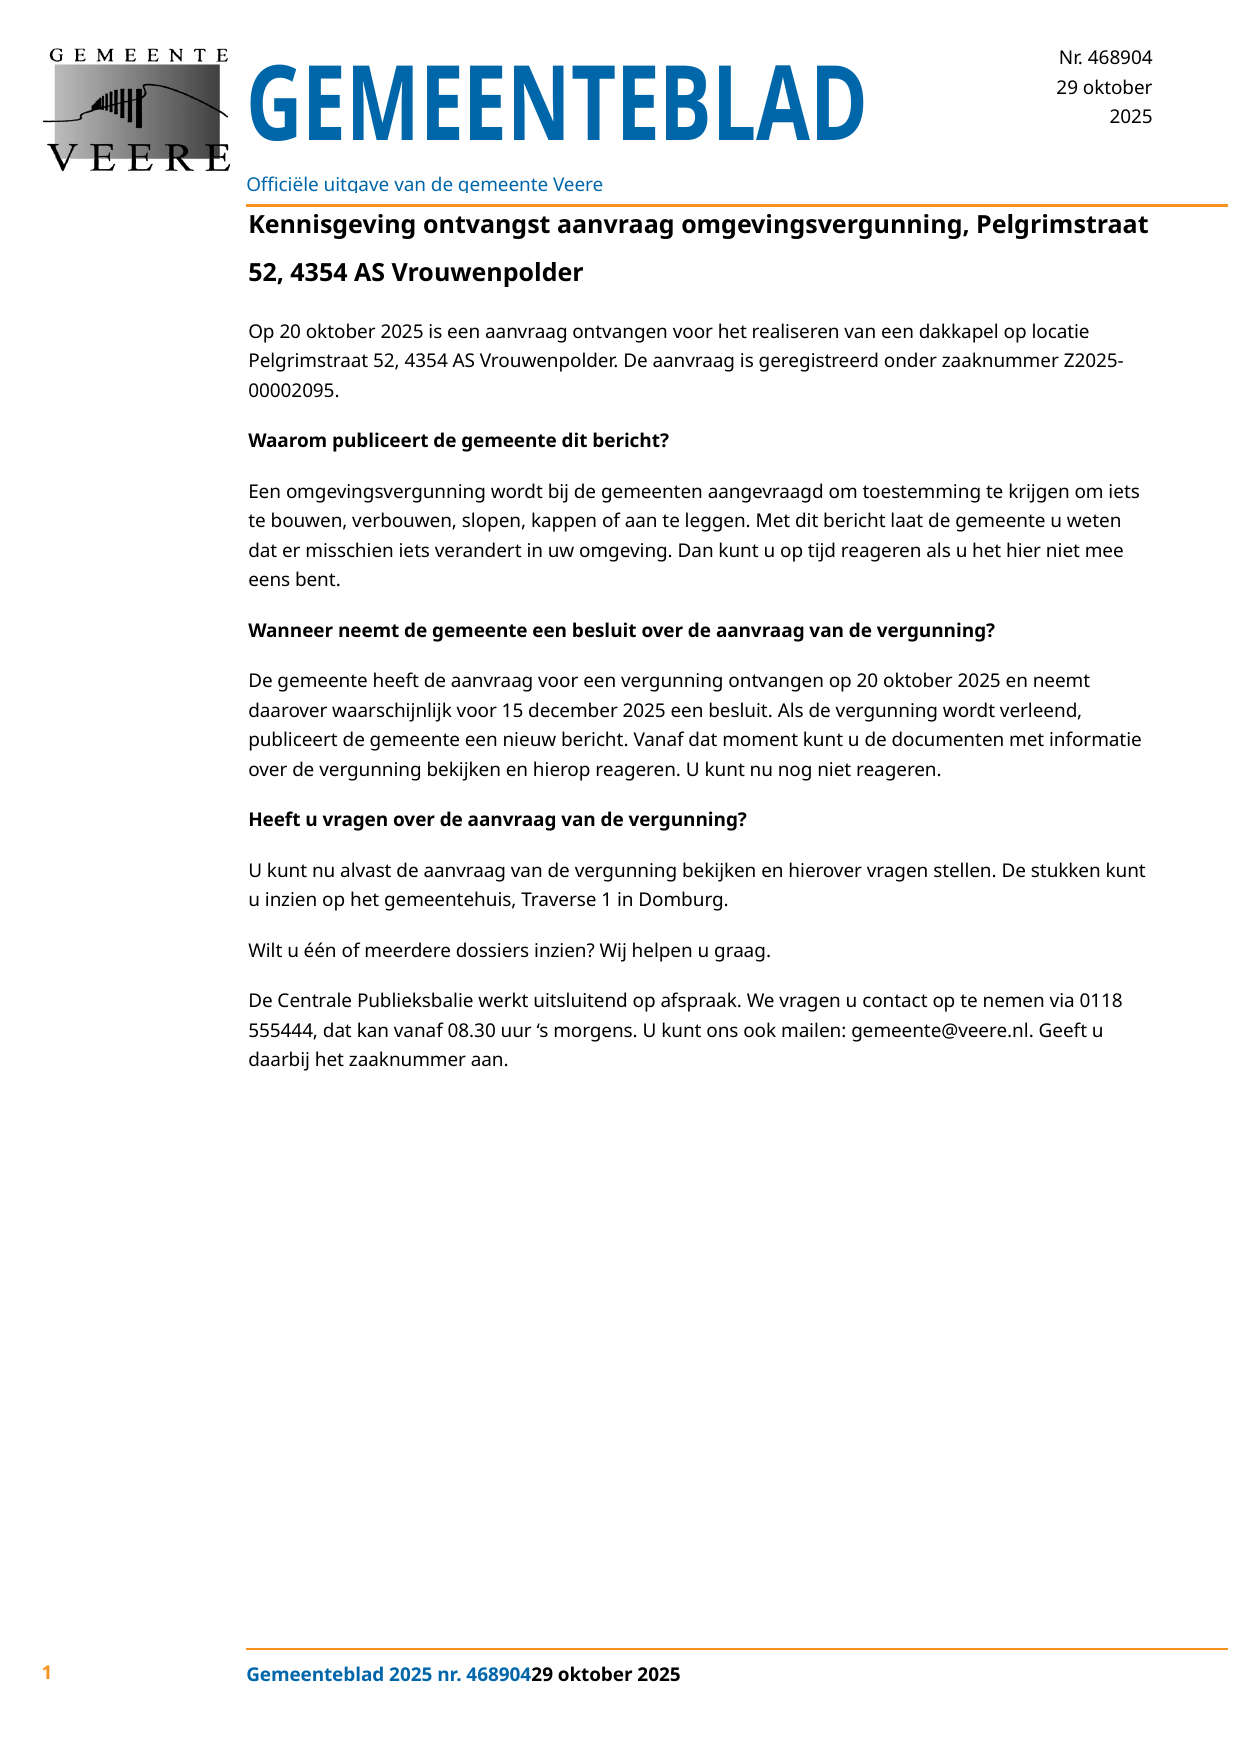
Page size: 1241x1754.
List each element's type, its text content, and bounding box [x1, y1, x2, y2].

text De Centrale Publieksbalie werkt uitsluitend op afspraak. We vragen u contact op te nemen via 0118 555444, dat kan vanaf 08.30 uur ‘s morgens. U kunt ons ook mailen: gemeente@veere.nl. Geeft u daarbij het zaaknummer aan. [248, 987, 1152, 1072]
text Op 20 oktober 2025 is een aanvraag ontvangen voor het realiseren van een dakkapel op locatie Pelgrimstraat 52, 4354 AS Vrouwenpolder. De aanvraag is geregistreerd onder zaaknummer Z2025-00002095. [248, 318, 1152, 403]
text Heeft u vragen over de aanvraag van de vergunning? [248, 807, 1152, 832]
text Waarom publiceert de gemeente dit bericht? [248, 427, 1152, 453]
text U kunt nu alvast de aanvraag van de vergunning bekijken en hierover vragen stellen. De stukken kunt u inzien op het gemeentehuis, Traverse 1 in Domburg. [248, 857, 1152, 912]
text Wanneer neemt de gemeente een besluit over de aanvraag van de vergunning? [248, 617, 1152, 643]
picture [41, 47, 231, 172]
text Een omgevingsvergunning wordt bij de gemeenten aangevraagd om toestemming te krijgen om iets te bouwen, verbouwen, slopen, kappen of aan te leggen. Met dit bericht laat de gemeente u weten dat er misschien iets verandert in uw omgeving. Dan kunt u op tijd reageren als u het hier niet mee eens bent. [248, 478, 1152, 592]
text De gemeente heeft de aanvraag voor een vergunning ontvangen op 20 oktober 2025 en neemt daarover waarschijnlijk voor 15 december 2025 een besluit. Als de vergunning wordt verleend, publiceert de gemeente een nieuw bericht. Vanaf dat moment kunt u de documenten met informatie over de vergunning bekijken en hierop reageren. U kunt nu nog niet reageren. [248, 667, 1152, 782]
text Wilt u één of meerdere dossiers inzien? Wij helpen u graag. [248, 937, 1152, 963]
text Kennisgeving ontvangst aanvraag omgevingsvergunning, Pelgrimstraat 52, 4354 AS Vrouwenpolder [248, 207, 1152, 288]
